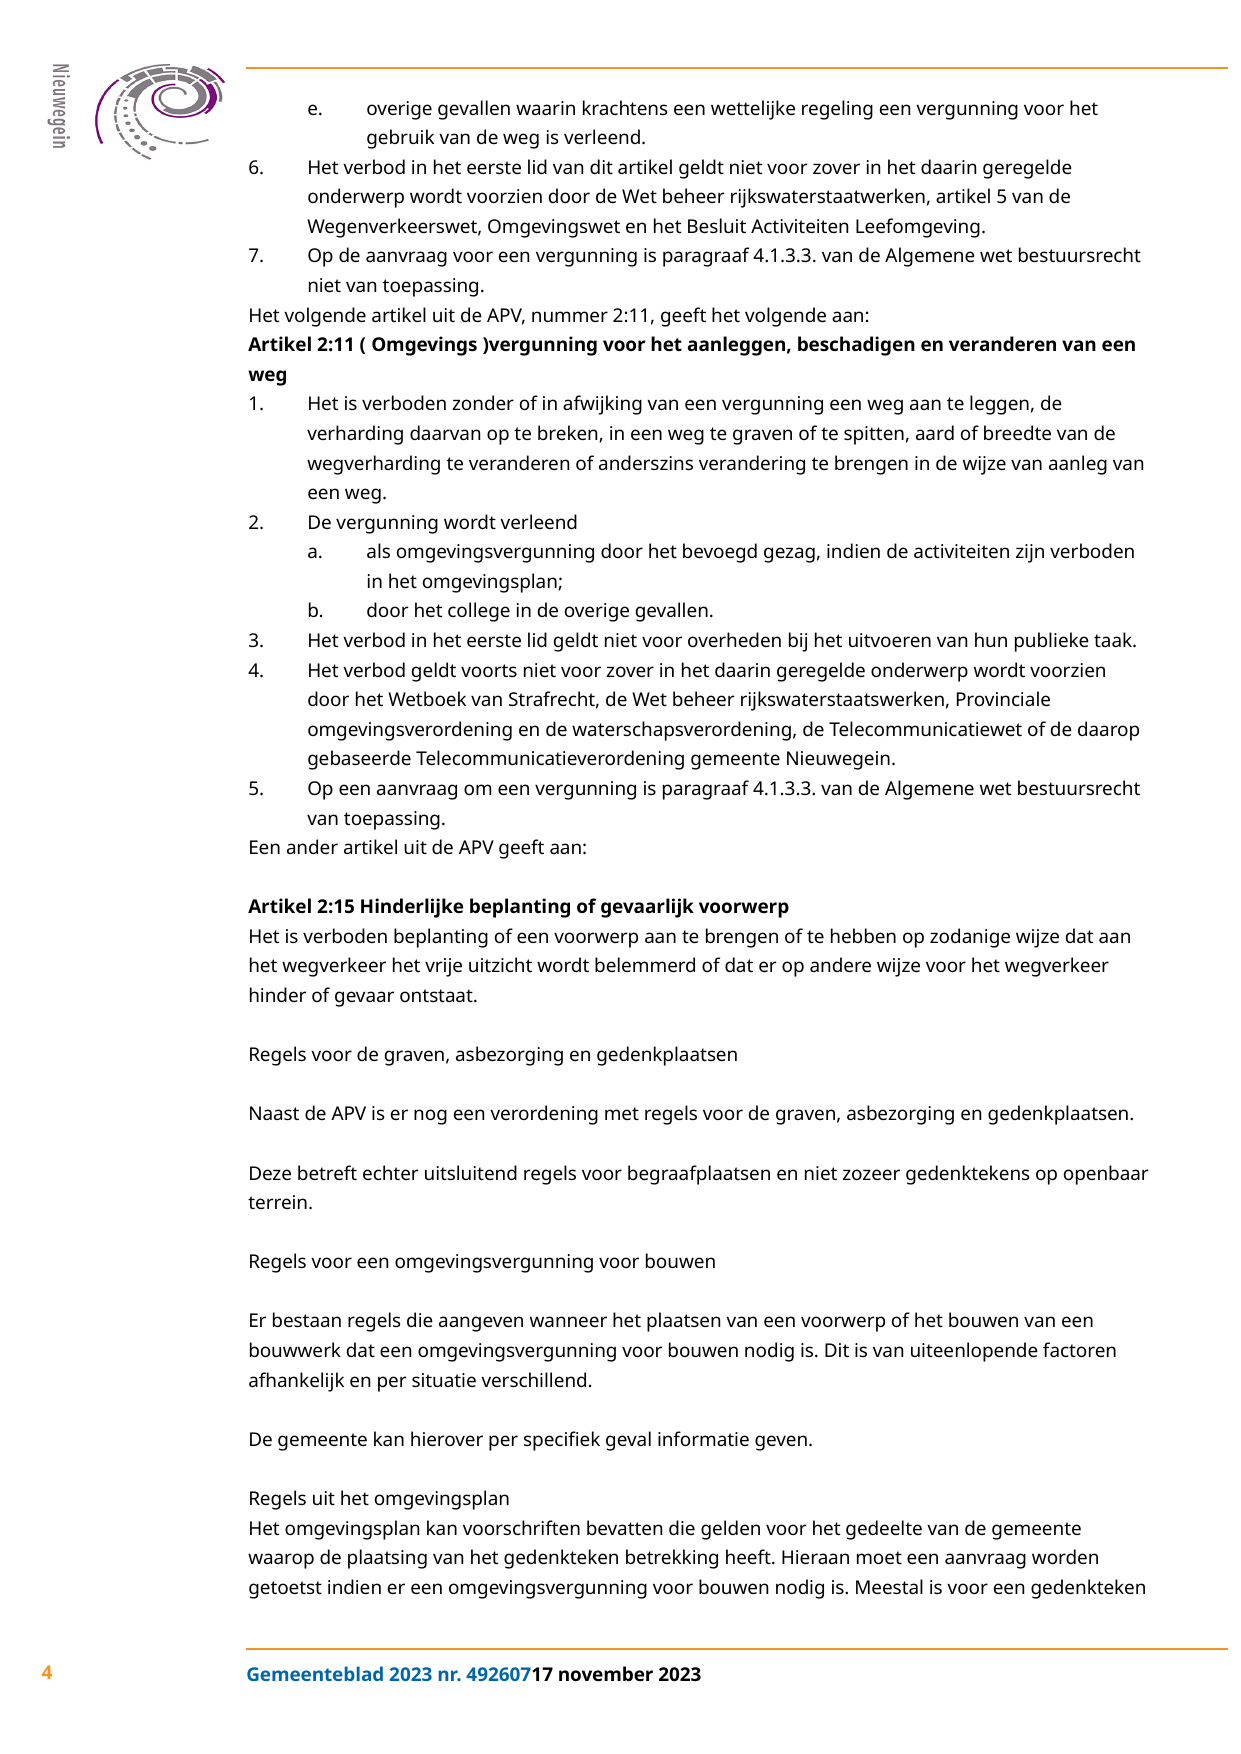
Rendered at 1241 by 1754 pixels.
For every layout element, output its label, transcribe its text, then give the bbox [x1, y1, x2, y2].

list Het is verboden zonder of in afwijking van een vergunning een weg aan te leggen, de verharding daarvan op te breken, in een weg te graven of te spitten, aard of breedte van de wegverharding te veranderen of anderszins verandering te brengen in de wijze van aanleg van een weg. [248, 391, 1152, 505]
list als omgevingsvergunning door het bevoegd gezag, indien de activiteiten zijn verboden in het omgevingsplan; [307, 538, 1152, 594]
text Artikel 2:15 Hinderlijke beplanting of gevaarlijk voorwerp [248, 893, 1152, 919]
list Op een aanvraag om een vergunning is paragraaf 4.1.3.3. van de Algemene wet bestuursrecht van toepassing. [248, 775, 1152, 831]
text De gemeente kan hierover per specifiek geval informatie geven. [248, 1426, 1152, 1452]
list Het verbod in het eerste lid van dit artikel geldt niet voor zover in het daarin geregelde onderwerp wordt voorzien door de Wet beheer rijkswaterstaatwerken, artikel 5 van de Wegenverkeerswet, Omgevingswet en het Besluit Activiteiten Leefomgeving. [248, 154, 1152, 239]
text Artikel 2:11 ( Omgevings )vergunning voor het aanleggen, beschadigen en veranderen van een weg [248, 331, 1152, 387]
picture [41, 47, 231, 172]
text Een ander artikel uit de APV geeft aan: [248, 834, 1152, 860]
list Het verbod geldt voorts niet voor zover in het daarin geregelde onderwerp wordt voorzien door het Wetboek van Strafrecht, de Wet beheer rijkswaterstaatswerken, Provinciale omgevingsverordening en de waterschapsverordening, de Telecommunicatiewet of de daarop gebaseerde Telecommunicatieverordening gemeente Nieuwegein. [248, 657, 1152, 771]
list De vergunning wordt verleend [248, 509, 1152, 535]
text Het omgevingsplan kan voorschriften bevatten die gelden voor het gedeelte van de gemeente waarop de plaatsing van het gedenkteken betrekking heeft. Hieraan moet een aanvraag worden getoetst indien er een omgevingsvergunning voor bouwen nodig is. Meestal is voor een gedenkteken [248, 1515, 1152, 1600]
text Regels voor de graven, asbezorging en gedenkplaatsen [248, 1041, 1152, 1067]
list Het verbod in het eerste lid geldt niet voor overheden bij het uitvoeren van hun publieke taak. [248, 627, 1152, 653]
list Op de aanvraag voor een vergunning is paragraaf 4.1.3.3. van de Algemene wet bestuursrecht niet van toepassing. [248, 243, 1152, 298]
text Deze betreft echter uitsluitend regels voor begraafplaatsen en niet zozeer gedenktekens op openbaar terrein. [248, 1160, 1152, 1215]
list overige gevallen waarin krachtens een wettelijke regeling een vergunning voor het gebruik van de weg is verleend. [307, 95, 1152, 150]
text Het volgende artikel uit de APV, nummer 2:11, geeft het volgende aan: [248, 302, 1152, 328]
text Er bestaan regels die aangeven wanneer het plaatsen van een voorwerp of het bouwen van een bouwwerk dat een omgevingsvergunning voor bouwen nodig is. Dit is van uiteenlopende factoren afhankelijk en per situatie verschillend. [248, 1308, 1152, 1393]
list door het college in de overige gevallen. [307, 598, 1152, 623]
text Regels voor een omgevingsvergunning voor bouwen [248, 1248, 1152, 1274]
text Regels uit het omgevingsplan [248, 1485, 1152, 1511]
text Naast de APV is er nog een verordening met regels voor de graven, asbezorging en gedenkplaatsen. [248, 1101, 1152, 1126]
text Het is verboden beplanting of een voorwerp aan te brengen of te hebben op zodanige wijze dat aan het wegverkeer het vrije uitzicht wordt belemmerd of dat er op andere wijze voor het wegverkeer hinder of gevaar ontstaat. [248, 923, 1152, 1008]
